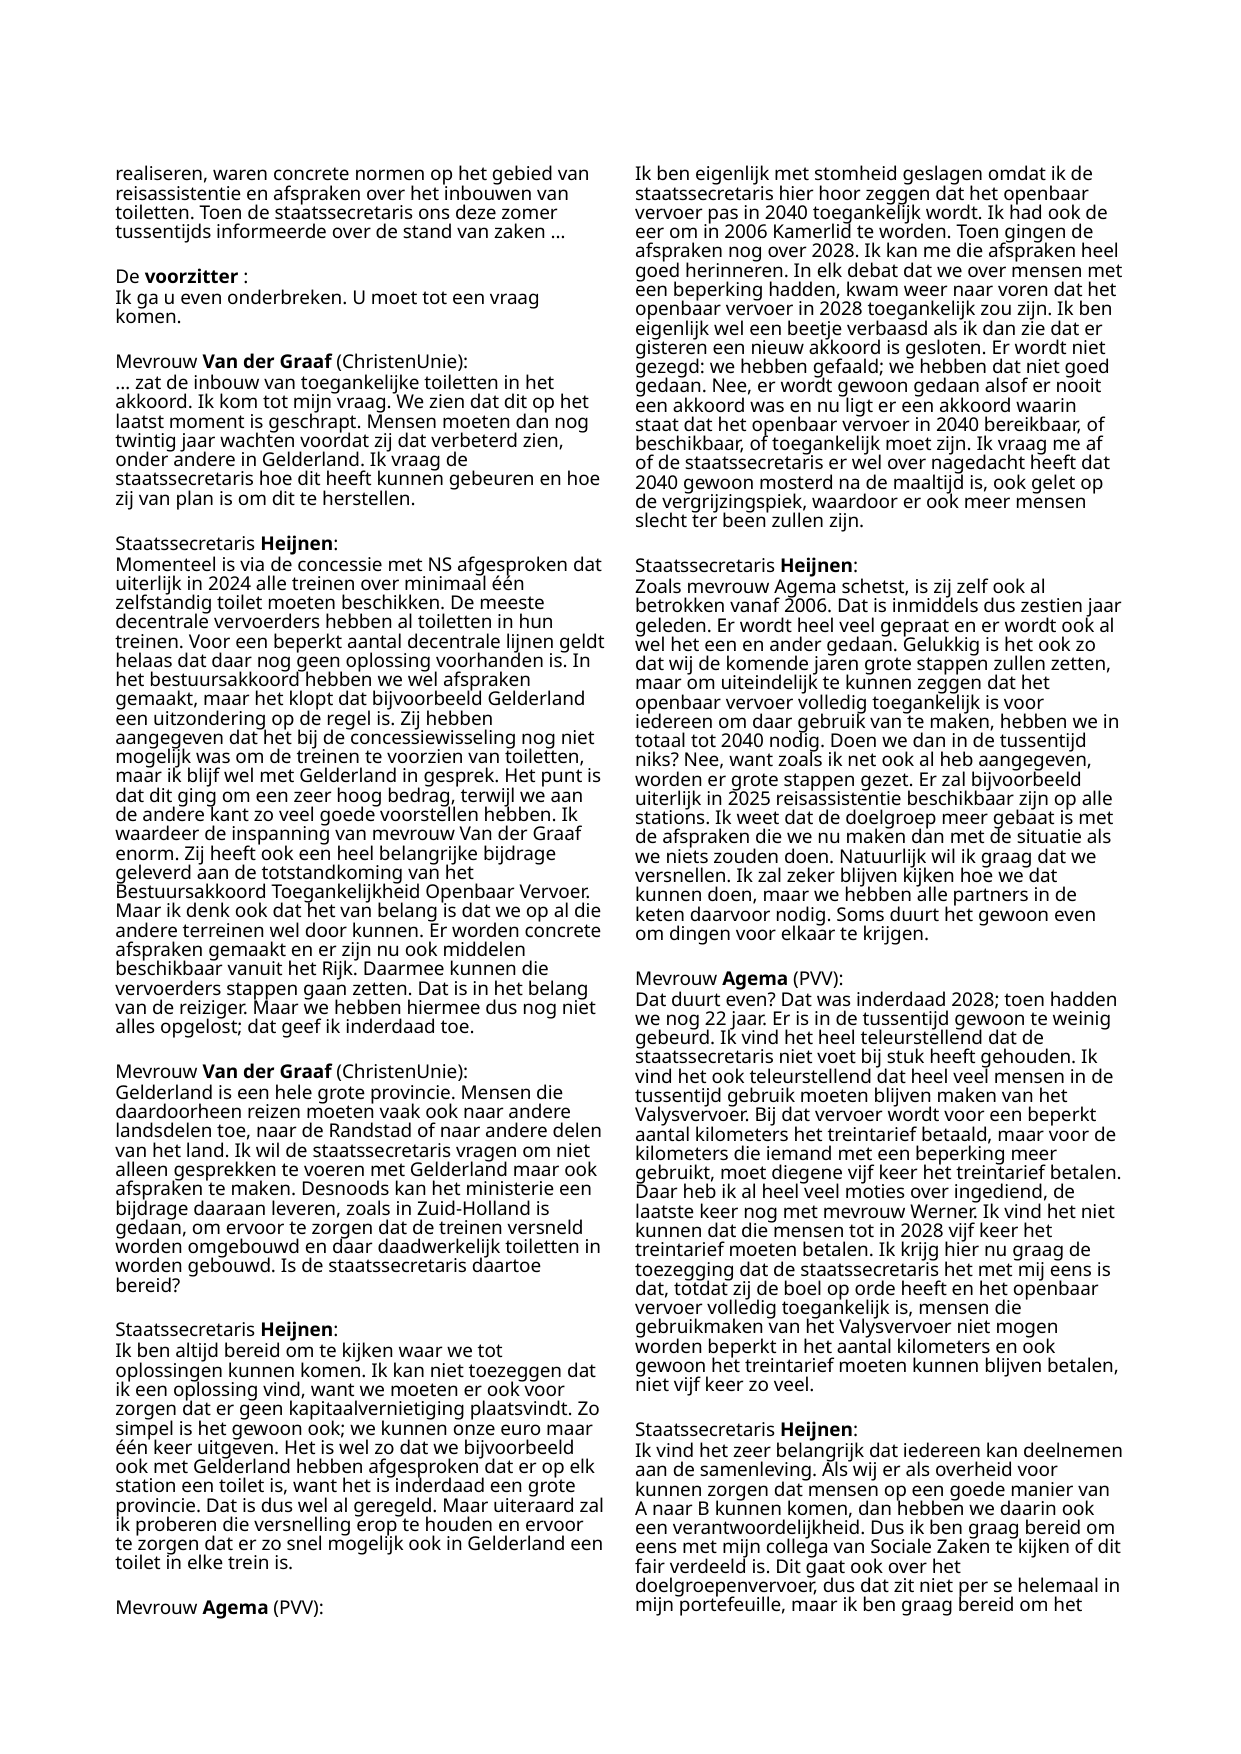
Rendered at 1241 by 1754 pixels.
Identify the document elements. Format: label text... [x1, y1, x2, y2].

text De voorzitter : [115, 263, 605, 289]
text Zoals mevrouw Agema schetst, is zij zelf ook al betrokken vanaf 2006. Dat is inmiddels dus zestien jaar geleden. Er wordt heel veel gepraat en er wordt ook al wel het een en ander gedaan. Gelukkig is het ook zo dat wij de komende jaren grote stappen zullen zetten, maar om uiteindelijk te kunnen zeggen dat het openbaar vervoer volledig toegankelijk is voor iedereen om daar gebruik van te maken, hebben we in totaal tot 2040 nodig. Doen we dan in de tussentijd niks? Nee, want zoals ik net ook al heb aangegeven, worden er grote stappen gezet. Er zal bijvoorbeeld uiterlijk in 2025 reisassistentie beschikbaar zijn op alle stations. Ik weet dat de doelgroep meer gebaat is met de afspraken die we nu maken dan met de situatie als we niets zouden doen. Natuurlijk wil ik graag dat we versnellen. Ik zal zeker blijven kijken hoe we dat kunnen doen, maar we hebben alle partners in de keten daarvoor nodig. Soms duurt het gewoon even om dingen voor elkaar te krijgen. [635, 578, 1125, 944]
text Gelderland is een hele grote provincie. Mensen die daardoorheen reizen moeten vaak ook naar andere landsdelen toe, naar de Randstad of naar andere delen van het land. Ik wil de staatssecretaris vragen om niet alleen gesprekken te voeren met Gelderland maar ook afspraken te maken. Desnoods kan het ministerie een bijdrage daaraan leveren, zoals in Zuid-Holland is gedaan, om ervoor te zorgen dat de treinen versneld worden omgebouwd en daar daadwerkelijk toiletten in worden gebouwd. Is de staatssecretaris daartoe bereid? [115, 1084, 605, 1296]
text Staatssecretaris Heijnen: [635, 1416, 1125, 1442]
text Ik ben altijd bereid om te kijken waar we tot oplossingen kunnen komen. Ik kan niet toezeggen dat ik een oplossing vind, want we moeten er ook voor zorgen dat er geen kapitaalvernietiging plaatsvindt. Zo simpel is het gewoon ook; we kunnen onze euro maar één keer uitgeven. Het is wel zo dat we bijvoorbeeld ook met Gelderland hebben afgesproken dat er op elk station een toilet is, want het is inderdaad een grote provincie. Dat is dus wel al geregeld. Maar uiteraard zal ik proberen die versnelling erop te houden en ervoor te zorgen dat er zo snel mogelijk ook in Gelderland een toilet in elke trein is. [115, 1342, 605, 1574]
text Ik vind het zeer belangrijk dat iedereen kan deelnemen aan de samenleving. Als wij er als overheid voor kunnen zorgen dat mensen op een goede manier van A naar B kunnen komen, dan hebben we daarin ook een verantwoordelijkheid. Dus ik ben graag bereid om eens met mijn collega van Sociale Zaken te kijken of dit fair verdeeld is. Dit gaat ook over het doelgroepenvervoer, dus dat zit niet per se helemaal in mijn portefeuille, maar ik ben graag bereid om het [635, 1442, 1125, 1615]
text Ik ga u even onderbreken. U moet tot een vraag komen. [115, 289, 605, 327]
text Mevrouw Van der Graaf (ChristenUnie): [115, 348, 605, 374]
text Ik ben eigenlijk met stomheid geslagen omdat ik de staatssecretaris hier hoor zeggen dat het openbaar vervoer pas in 2040 toegankelijk wordt. Ik had ook de eer om in 2006 Kamerlid te worden. Toen gingen de afspraken nog over 2028. Ik kan me die afspraken heel goed herinneren. In elk debat dat we over mensen met een beperking hadden, kwam weer naar voren dat het openbaar vervoer in 2028 toegankelijk zou zijn. Ik ben eigenlijk wel een beetje verbaasd als ik dan zie dat er gisteren een nieuw akkoord is gesloten. Er wordt niet gezegd: we hebben gefaald; we hebben dat niet goed gedaan. Nee, er wordt gewoon gedaan alsof er nooit een akkoord was en nu ligt er een akkoord waarin staat dat het openbaar vervoer in 2040 bereikbaar, of beschikbaar, of toegankelijk moet zijn. Ik vraag me af of de staatssecretaris er wel over nagedacht heeft dat 2040 gewoon mosterd na de maaltijd is, ook gelet op de vergrijzingspiek, waardoor er ook meer mensen slecht ter been zullen zijn. [635, 165, 1125, 531]
text Mevrouw Van der Graaf (ChristenUnie): [115, 1058, 605, 1084]
text … zat de inbouw van toegankelijke toiletten in het akkoord. Ik kom tot mijn vraag. We zien dat dit op het laatst moment is geschrapt. Mensen moeten dan nog twintig jaar wachten voordat zij dat verbeterd zien, onder andere in Gelderland. Ik vraag de staatssecretaris hoe dit heeft kunnen gebeuren en hoe zij van plan is om dit te herstellen. [115, 374, 605, 509]
text Staatssecretaris Heijnen: [635, 552, 1125, 578]
text Mevrouw Agema (PVV): [115, 1594, 605, 1620]
text realiseren, waren concrete normen op het gebied van reisassistentie en afspraken over het inbouwen van toiletten. Toen de staatssecretaris ons deze zomer tussentijds informeerde over de stand van zaken … [115, 165, 605, 242]
text Dat duurt even? Dat was inderdaad 2028; toen hadden we nog 22 jaar. Er is in de tussentijd gewoon te weinig gebeurd. Ik vind het heel teleurstellend dat de staatssecretaris niet voet bij stuk heeft gehouden. Ik vind het ook teleurstellend dat heel veel mensen in de tussentijd gebruik moeten blijven maken van het Valysvervoer. Bij dat vervoer wordt voor een beperkt aantal kilometers het treintarief betaald, maar voor de kilometers die iemand met een beperking meer gebruikt, moet diegene vijf keer het treintarief betalen. Daar heb ik al heel veel moties over ingediend, de laatste keer nog met mevrouw Werner. Ik vind het niet kunnen dat die mensen tot in 2028 vijf keer het treintarief moeten betalen. Ik krijg hier nu graag de toezegging dat de staatssecretaris het met mij eens is dat, totdat zij de boel op orde heeft en het openbaar vervoer volledig toegankelijk is, mensen die gebruikmaken van het Valysvervoer niet mogen worden beperkt in het aantal kilometers en ook gewoon het treintarief moeten kunnen blijven betalen, niet vijf keer zo veel. [635, 991, 1125, 1395]
text Momenteel is via de concessie met NS afgesproken dat uiterlijk in 2024 alle treinen over minimaal één zelfstandig toilet moeten beschikken. De meeste decentrale vervoerders hebben al toiletten in hun treinen. Voor een beperkt aantal decentrale lijnen geldt helaas dat daar nog geen oplossing voorhanden is. In het bestuursakkoord hebben we wel afspraken gemaakt, maar het klopt dat bijvoorbeeld Gelderland een uitzondering op de regel is. Zij hebben aangegeven dat het bij de concessiewisseling nog niet mogelijk was om de treinen te voorzien van toiletten, maar ik blijf wel met Gelderland in gesprek. Het punt is dat dit ging om een zeer hoog bedrag, terwijl we aan de andere kant zo veel goede voorstellen hebben. Ik waardeer de inspanning van mevrouw Van der Graaf enorm. Zij heeft ook een heel belangrijke bijdrage geleverd aan de totstandkoming van het Bestuursakkoord Toegankelijkheid Openbaar Vervoer. Maar ik denk ook dat het van belang is dat we op al die andere terreinen wel door kunnen. Er worden concrete afspraken gemaakt en er zijn nu ook middelen beschikbaar vanuit het Rijk. Daarmee kunnen die vervoerders stappen gaan zetten. Dat is in het belang van de reiziger. Maar we hebben hiermee dus nog niet alles opgelost; dat geef ik inderdaad toe. [115, 556, 605, 1037]
text Staatssecretaris Heijnen: [115, 1317, 605, 1342]
text Staatssecretaris Heijnen: [115, 530, 605, 556]
text Mevrouw Agema (PVV): [635, 965, 1125, 991]
